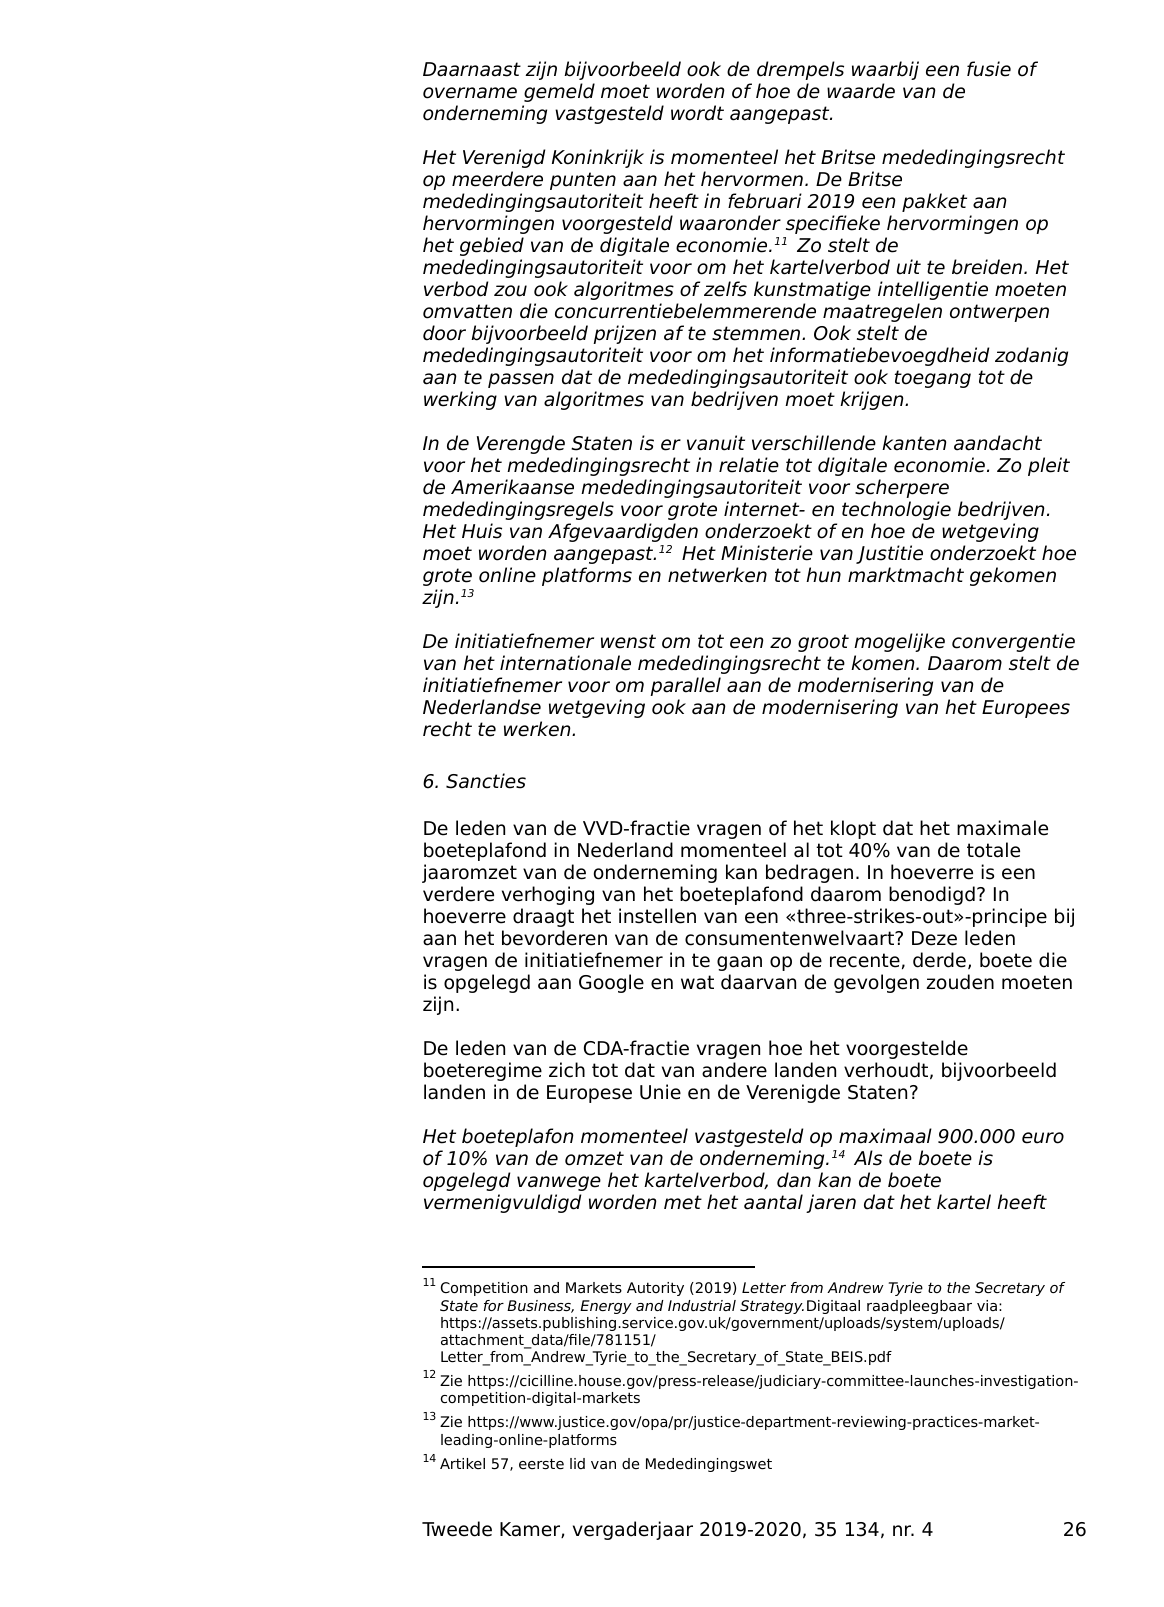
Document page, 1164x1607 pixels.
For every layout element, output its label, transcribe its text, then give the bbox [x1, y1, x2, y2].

text Zie https://www.justice.gov/opa/pr/justice-department-reviewing-practices-market-leading-online-platforms [422, 1410, 1087, 1449]
text Competition and Markets Autority (2019) Letter from Andrew Tyrie to the Secretary of State for Business, Energy and Industrial Strategy.Digitaal raadpleegbaar via: https://assets.publishing.service.gov.uk/government/uploads/system/uploads/attachment_data/file/781151/Letter_from_Andrew_Tyrie_to_the_Secretary_of_State_BEIS.pdf [422, 1276, 1087, 1366]
subtitle 6. Sancties [422, 771, 1087, 793]
text Het boeteplafon momenteel vastgesteld op maximaal 900.000 euro of 10% van de omzet van de onderneming. Als de boete is opgelegd vanwege het kartelverbod, dan kan de boete vermenigvuldigd worden met het aantal jaren dat het kartel heeft [422, 1126, 1087, 1214]
text Het Verenigd Koninkrijk is momenteel het Britse mededingingsrecht op meerdere punten aan het hervormen. De Britse mededingingsautoriteit heeft in februari 2019 een pakket aan hervormingen voorgesteld waaronder specifieke hervormingen op het gebied van de digitale economie. Zo stelt de mededingingsautoriteit voor om het kartelverbod uit te breiden. Het verbod zou ook algoritmes of zelfs kunstmatige intelligentie moeten omvatten die concurrentiebelemmerende maatregelen ontwerpen door bijvoorbeeld prijzen af te stemmen. Ook stelt de mededingingsautoriteit voor om het informatiebevoegdheid zodanig aan te passen dat de mededingingsautoriteit ook toegang tot de werking van algoritmes van bedrijven moet krijgen. [422, 147, 1087, 411]
text De leden van de VVD-fractie vragen of het klopt dat het maximale boeteplafond in Nederland momenteel al tot 40% van de totale jaaromzet van de onderneming kan bedragen. In hoeverre is een verdere verhoging van het boeteplafond daarom benodigd? In hoeverre draagt het instellen van een «three-strikes-out»-principe bij aan het bevorderen van de consumentenwelvaart? Deze leden vragen de initiatiefnemer in te gaan op de recente, derde, boete die is opgelegd aan Google en wat daarvan de gevolgen zouden moeten zijn. [422, 818, 1087, 1016]
text Daarnaast zijn bijvoorbeeld ook de drempels waarbij een fusie of overname gemeld moet worden of hoe de waarde van de onderneming vastgesteld wordt aangepast. [422, 59, 1087, 125]
text Zie https://cicilline.house.gov/press-release/judiciary-committee-launches-investigation-competition-digital-markets [422, 1368, 1087, 1407]
text De leden van de CDA-fractie vragen hoe het voorgestelde boeteregime zich tot dat van andere landen verhoudt, bijvoorbeeld landen in de Europese Unie en de Verenigde Staten? [422, 1038, 1087, 1104]
text Artikel 57, eerste lid van de Mededingingswet [422, 1452, 1087, 1474]
text De initiatiefnemer wenst om tot een zo groot mogelijke convergentie van het internationale mededingingsrecht te komen. Daarom stelt de initiatiefnemer voor om parallel aan de modernisering van de Nederlandse wetgeving ook aan de modernisering van het Europees recht te werken. [422, 631, 1087, 741]
text In de Verengde Staten is er vanuit verschillende kanten aandacht voor het mededingingsrecht in relatie tot digitale economie. Zo pleit de Amerikaanse mededingingsautoriteit voor scherpere mededingingsregels voor grote internet- en technologie bedrijven. Het Huis van Afgevaardigden onderzoekt of en hoe de wetgeving moet worden aangepast. Het Ministerie van Justitie onderzoekt hoe grote online platforms en netwerken tot hun marktmacht gekomen zijn. [422, 433, 1087, 609]
